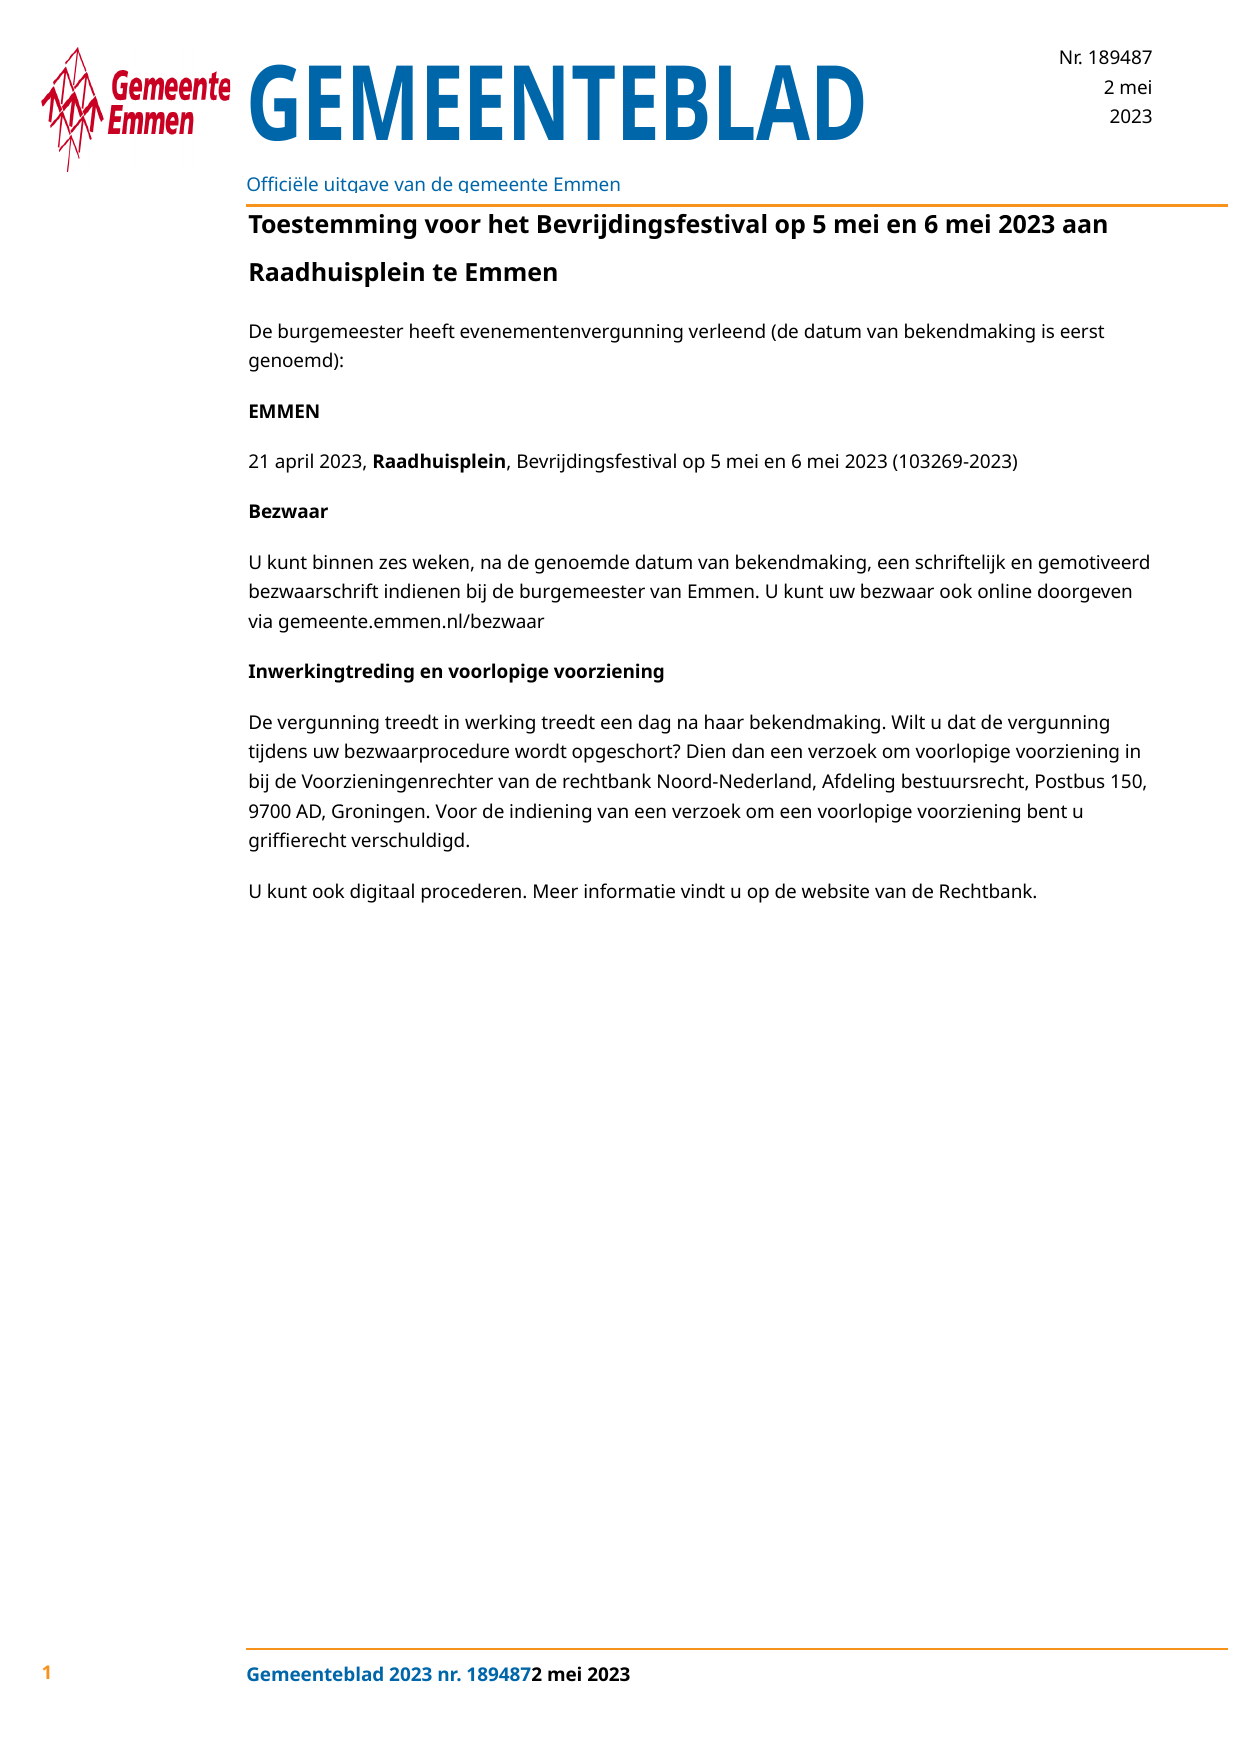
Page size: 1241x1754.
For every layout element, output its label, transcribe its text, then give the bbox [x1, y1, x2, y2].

text Toestemming voor het Bevrijdingsfestival op 5 mei en 6 mei 2023 aan Raadhuisplein te Emmen [248, 207, 1152, 288]
picture [41, 47, 231, 172]
text De vergunning treedt in werking treedt een dag na haar bekendmaking. Wilt u dat de vergunning tijdens uw bezwaarprocedure wordt opgeschort? Dien dan een verzoek om voorlopige voorziening in bij de Voorzieningenrechter van de rechtbank Noord-Nederland, Afdeling bestuursrecht, Postbus 150, 9700 AD, Groningen. Voor de indiening van een verzoek om een voorlopige voorziening bent u griffierecht verschuldigd. [248, 709, 1152, 853]
text De burgemeester heeft evenementenvergunning verleend (de datum van bekendmaking is eerst genoemd): [248, 318, 1152, 373]
text EMMEN [248, 398, 1152, 424]
text U kunt binnen zes weken, na de genoemde datum van bekendmaking, een schriftelijk en gemotiveerd bezwaarschrift indienen bij de burgemeester van Emmen. U kunt uw bezwaar ook online doorgeven via gemeente.emmen.nl/bezwaar [248, 549, 1152, 634]
text Bezwaar [248, 499, 1152, 524]
text Inwerkingtreding en voorlopige voorziening [248, 659, 1152, 684]
text U kunt ook digitaal procederen. Meer informatie vindt u op de website van de Rechtbank. [248, 878, 1152, 904]
text 21 april 2023, Raadhuisplein, Bevrijdingsfestival op 5 mei en 6 mei 2023 (103269-2023) [248, 448, 1152, 474]
